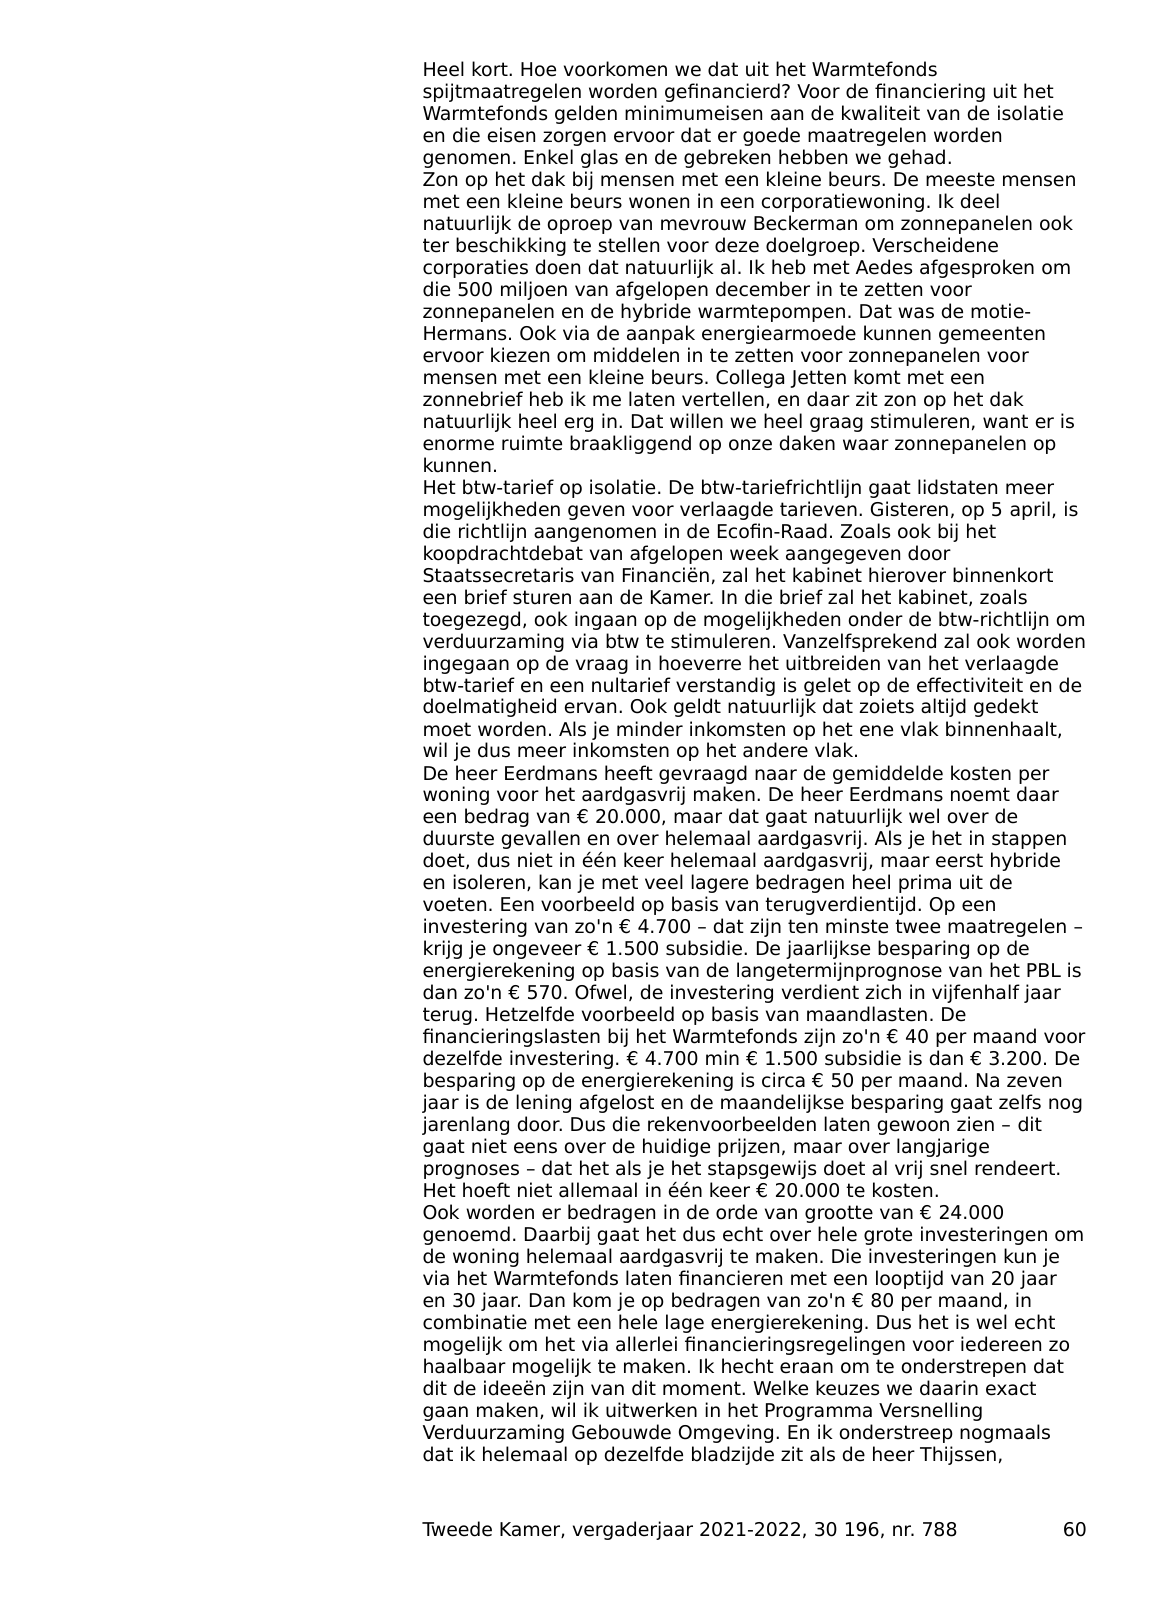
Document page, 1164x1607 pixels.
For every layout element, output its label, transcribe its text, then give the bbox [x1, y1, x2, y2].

text De heer Eerdmans heeft gevraagd naar de gemiddelde kosten per woning voor het aardgasvrij maken. De heer Eerdmans noemt daar een bedrag van € 20.000, maar dat gaat natuurlijk wel over de duurste gevallen en over helemaal aardgasvrij. Als je het in stappen doet, dus niet in één keer helemaal aardgasvrij, maar eerst hybride en isoleren, kan je met veel lagere bedragen heel prima uit de voeten. Een voorbeeld op basis van terugverdientijd. Op een investering van zo'n € 4.700 – dat zijn ten minste twee maatregelen – krijg je ongeveer € 1.500 subsidie. De jaarlijkse besparing op de energierekening op basis van de langetermijnprognose van het PBL is dan zo'n € 570. Ofwel, de investering verdient zich in vijfenhalf jaar terug. Hetzelfde voorbeeld op basis van maandlasten. De financieringslasten bij het Warmtefonds zijn zo'n € 40 per maand voor dezelfde investering. € 4.700 min € 1.500 subsidie is dan € 3.200. De besparing op de energierekening is circa € 50 per maand. Na zeven jaar is de lening afgelost en de maandelijkse besparing gaat zelfs nog jarenlang door. Dus die rekenvoorbeelden laten gewoon zien – dit gaat niet eens over de huidige prijzen, maar over langjarige prognoses – dat het als je het stapsgewijs doet al vrij snel rendeert. Het hoeft niet allemaal in één keer € 20.000 te kosten. [422, 762, 1087, 1202]
text Het btw-tarief op isolatie. De btw-tariefrichtlijn gaat lidstaten meer mogelijkheden geven voor verlaagde tarieven. Gisteren, op 5 april, is die richtlijn aangenomen in de Ecofin-Raad. Zoals ook bij het koopdrachtdebat van afgelopen week aangegeven door Staatssecretaris van Financiën, zal het kabinet hierover binnenkort een brief sturen aan de Kamer. In die brief zal het kabinet, zoals toegezegd, ook ingaan op de mogelijkheden onder de btw-richtlijn om verduurzaming via btw te stimuleren. Vanzelfsprekend zal ook worden ingegaan op de vraag in hoeverre het uitbreiden van het verlaagde btw-tarief en een nultarief verstandig is gelet op de effectiviteit en de doelmatigheid ervan. Ook geldt natuurlijk dat zoiets altijd gedekt moet worden. Als je minder inkomsten op het ene vlak binnenhaalt, wil je dus meer inkomsten op het andere vlak. [422, 477, 1087, 762]
text Ook worden er bedragen in de orde van grootte van € 24.000 genoemd. Daarbij gaat het dus echt over hele grote investeringen om de woning helemaal aardgasvrij te maken. Die investeringen kun je via het Warmtefonds laten financieren met een looptijd van 20 jaar en 30 jaar. Dan kom je op bedragen van zo'n € 80 per maand, in combinatie met een hele lage energierekening. Dus het is wel echt mogelijk om het via allerlei financieringsregelingen voor iedereen zo haalbaar mogelijk te maken. Ik hecht eraan om te onderstrepen dat dit de ideeën zijn van dit moment. Welke keuzes we daarin exact gaan maken, wil ik uitwerken in het Programma Versnelling Verduurzaming Gebouwde Omgeving. En ik onderstreep nogmaals dat ik helemaal op dezelfde bladzijde zit als de heer Thijssen, [422, 1202, 1087, 1466]
text Heel kort. Hoe voorkomen we dat uit het Warmtefonds spijtmaatregelen worden gefinancierd? Voor de financiering uit het Warmtefonds gelden minimumeisen aan de kwaliteit van de isolatie en die eisen zorgen ervoor dat er goede maatregelen worden genomen. Enkel glas en de gebreken hebben we gehad. [422, 59, 1087, 169]
text Zon op het dak bij mensen met een kleine beurs. De meeste mensen met een kleine beurs wonen in een corporatiewoning. Ik deel natuurlijk de oproep van mevrouw Beckerman om zonnepanelen ook ter beschikking te stellen voor deze doelgroep. Verscheidene corporaties doen dat natuurlijk al. Ik heb met Aedes afgesproken om die 500 miljoen van afgelopen december in te zetten voor zonnepanelen en de hybride warmtepompen. Dat was de motie-Hermans. Ook via de aanpak energiearmoede kunnen gemeenten ervoor kiezen om middelen in te zetten voor zonnepanelen voor mensen met een kleine beurs. Collega Jetten komt met een zonnebrief heb ik me laten vertellen, en daar zit zon op het dak natuurlijk heel erg in. Dat willen we heel graag stimuleren, want er is enorme ruimte braakliggend op onze daken waar zonnepanelen op kunnen. [422, 169, 1087, 477]
